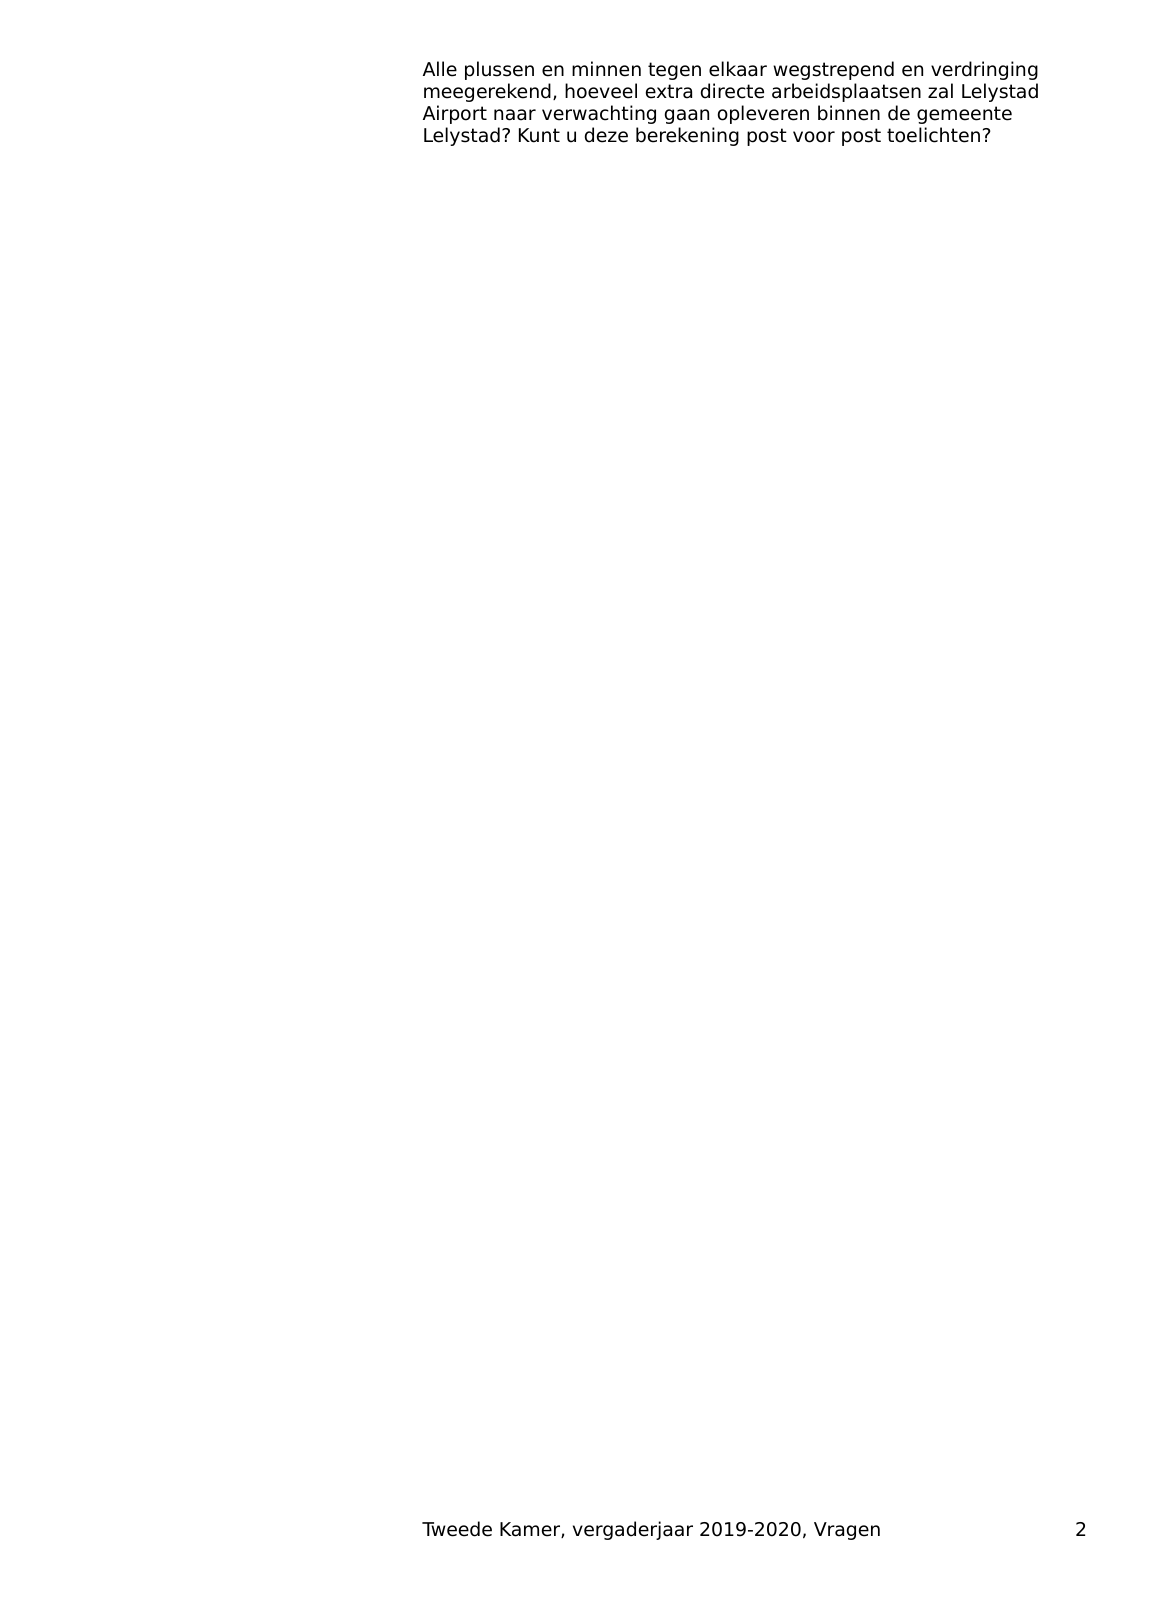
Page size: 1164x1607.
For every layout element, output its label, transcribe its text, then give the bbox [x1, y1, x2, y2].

text Alle plussen en minnen tegen elkaar wegstrepend en verdringing meegerekend, hoeveel extra directe arbeidsplaatsen zal Lelystad Airport naar verwachting gaan opleveren binnen de gemeente Lelystad? Kunt u deze berekening post voor post toelichten? [422, 59, 1087, 147]
